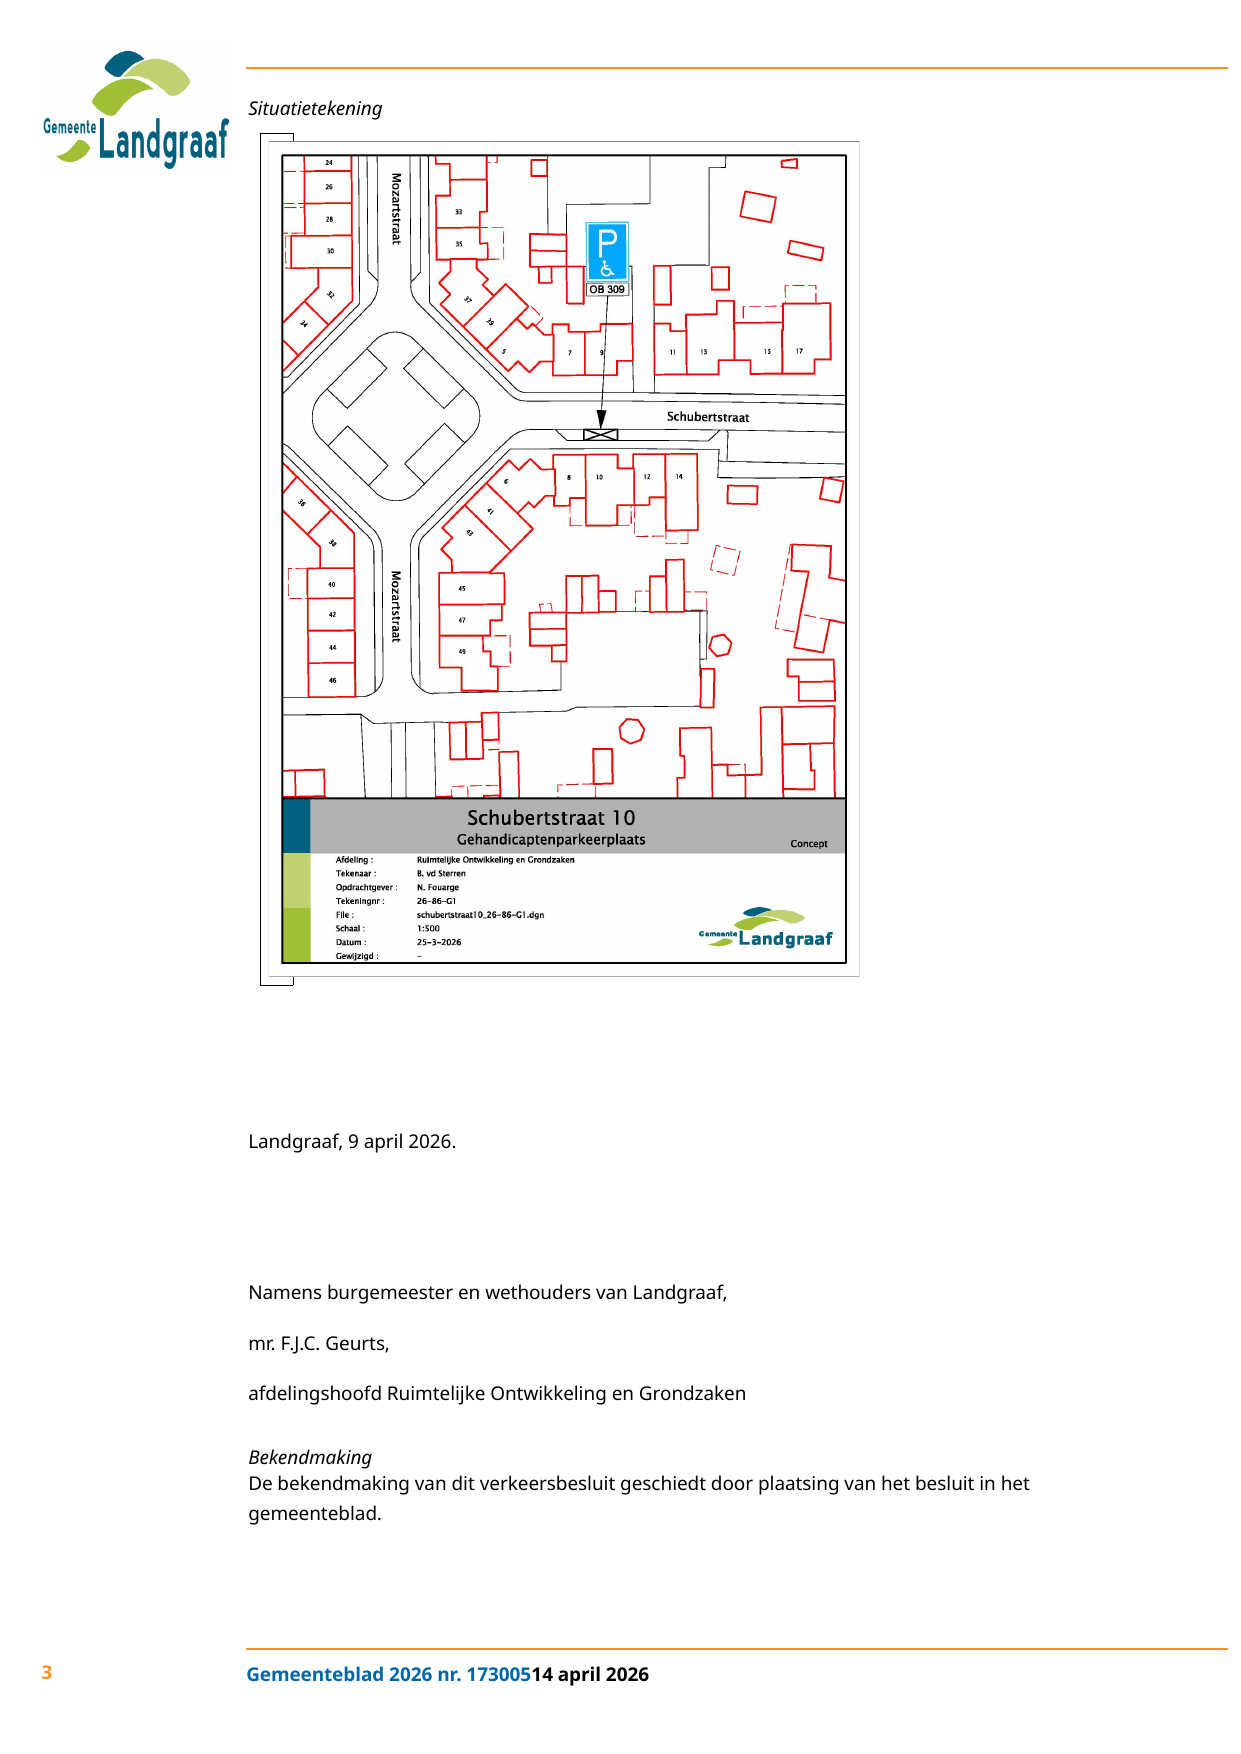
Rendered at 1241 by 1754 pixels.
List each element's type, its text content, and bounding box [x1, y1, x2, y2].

picture [268, 141, 860, 977]
text Namens burgemeester en wethouders van Landgraaf, [248, 1279, 1152, 1305]
text Situatietekening [248, 95, 1152, 121]
text Landgraaf, 9 april 2026. [248, 1128, 1152, 1154]
text De bekendmaking van dit verkeersbesluit geschiedt door plaatsing van het besluit in het gemeenteblad. [248, 1470, 1152, 1525]
text mr. F.J.C. Geurts, [248, 1330, 1152, 1356]
text Bekendmaking [248, 1444, 1152, 1470]
picture [41, 47, 231, 172]
text afdelingshoofd Ruimtelijke Ontwikkeling en Grondzaken [248, 1380, 1152, 1406]
